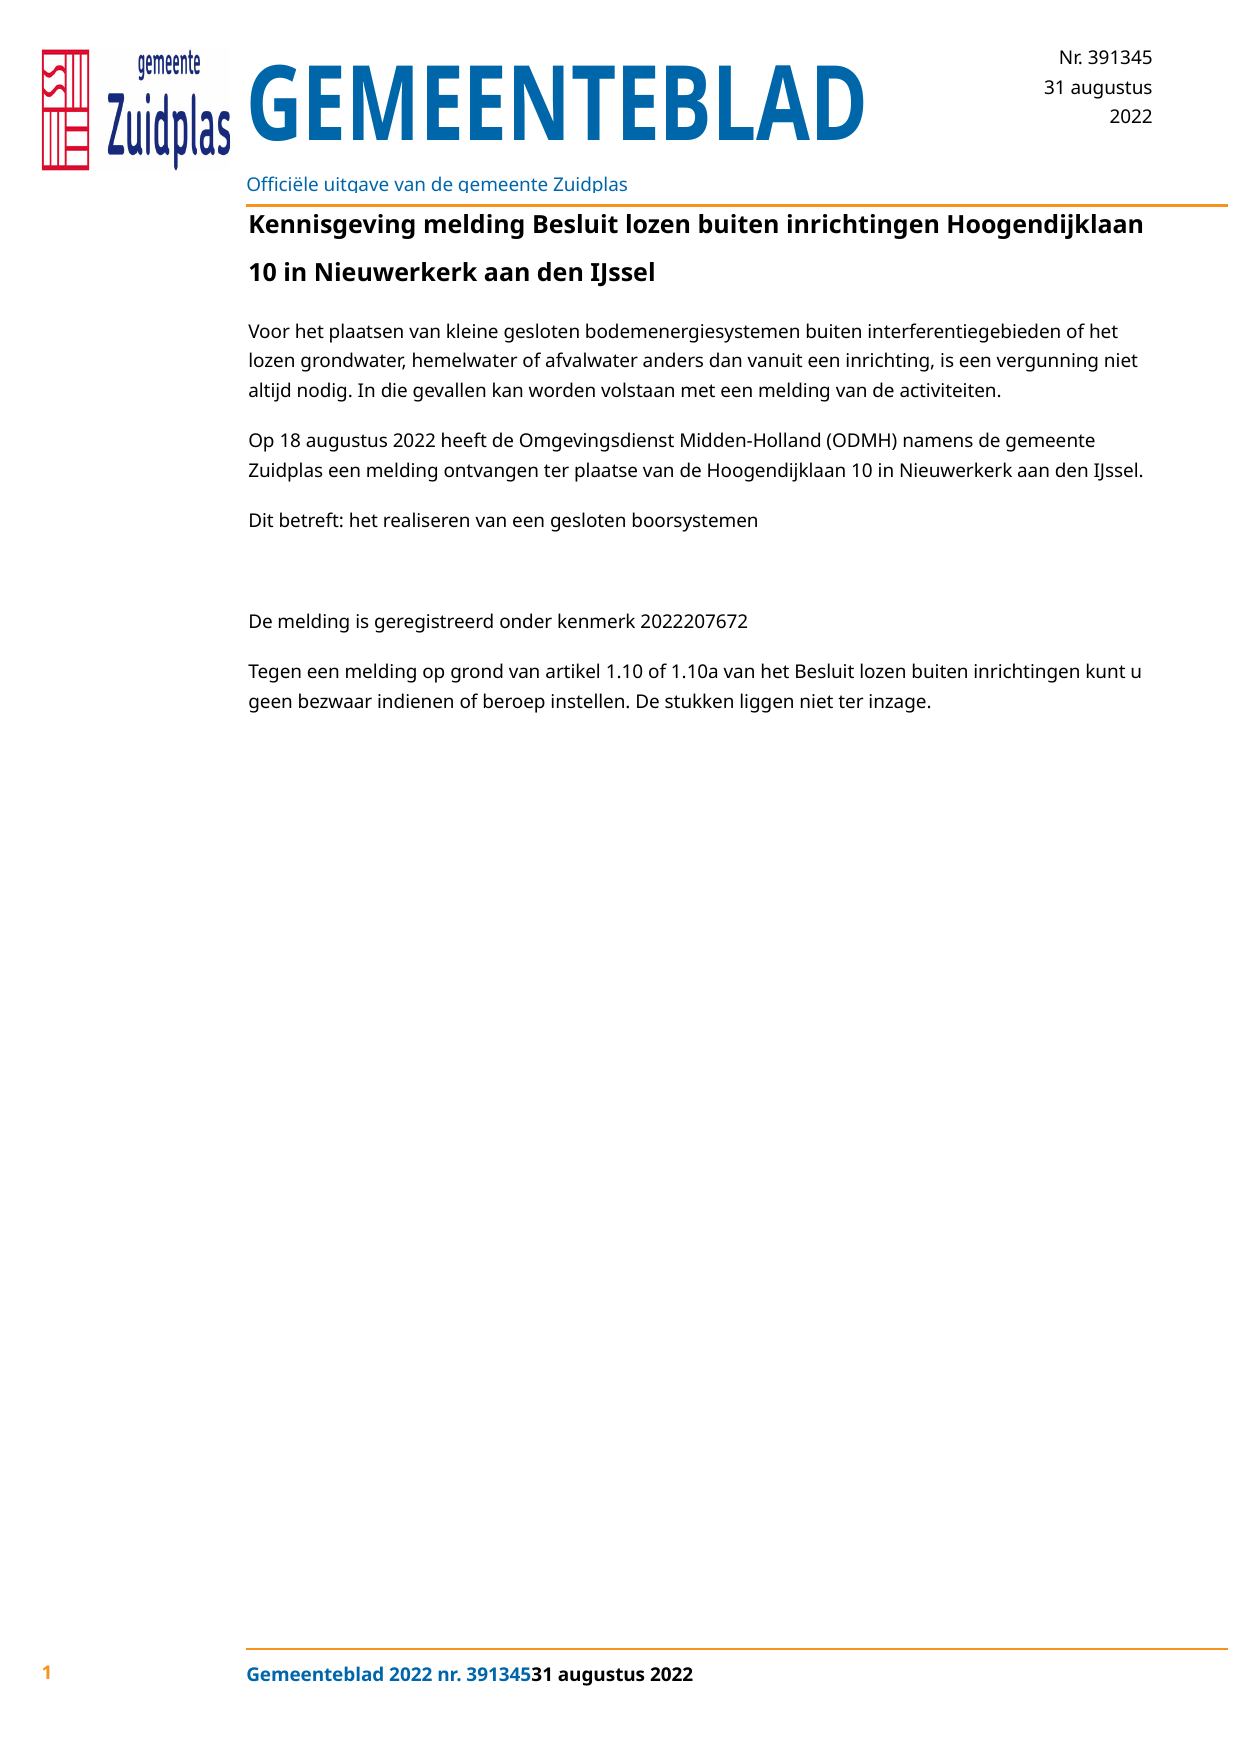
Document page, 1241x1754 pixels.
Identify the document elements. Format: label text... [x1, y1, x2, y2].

text De melding is geregistreerd onder kenmerk 2022207672 [248, 608, 1152, 634]
text Op 18 augustus 2022 heeft de Omgevingsdienst Midden-Holland (ODMH) namens de gemeente Zuidplas een melding ontvangen ter plaatse van de Hoogendijklaan 10 in Nieuwerkerk aan den IJssel. [248, 427, 1152, 483]
text Tegen een melding op grond van artikel 1.10 of 1.10a van het Besluit lozen buiten inrichtingen kunt u geen bezwaar indienen of beroep instellen. De stukken liggen niet ter inzage. [248, 659, 1152, 714]
text Kennisgeving melding Besluit lozen buiten inrichtingen Hoogendijklaan 10 in Nieuwerkerk aan den IJssel [248, 207, 1152, 288]
text Dit betreft: het realiseren van een gesloten boorsystemen [248, 507, 1152, 533]
text Voor het plaatsen van kleine gesloten bodemenergiesystemen buiten interferentiegebieden of het lozen grondwater, hemelwater of afvalwater anders dan vanuit een inrichting, is een vergunning niet altijd nodig. In die gevallen kan worden volstaan met een melding van de activiteiten. [248, 318, 1152, 403]
picture [41, 47, 231, 172]
